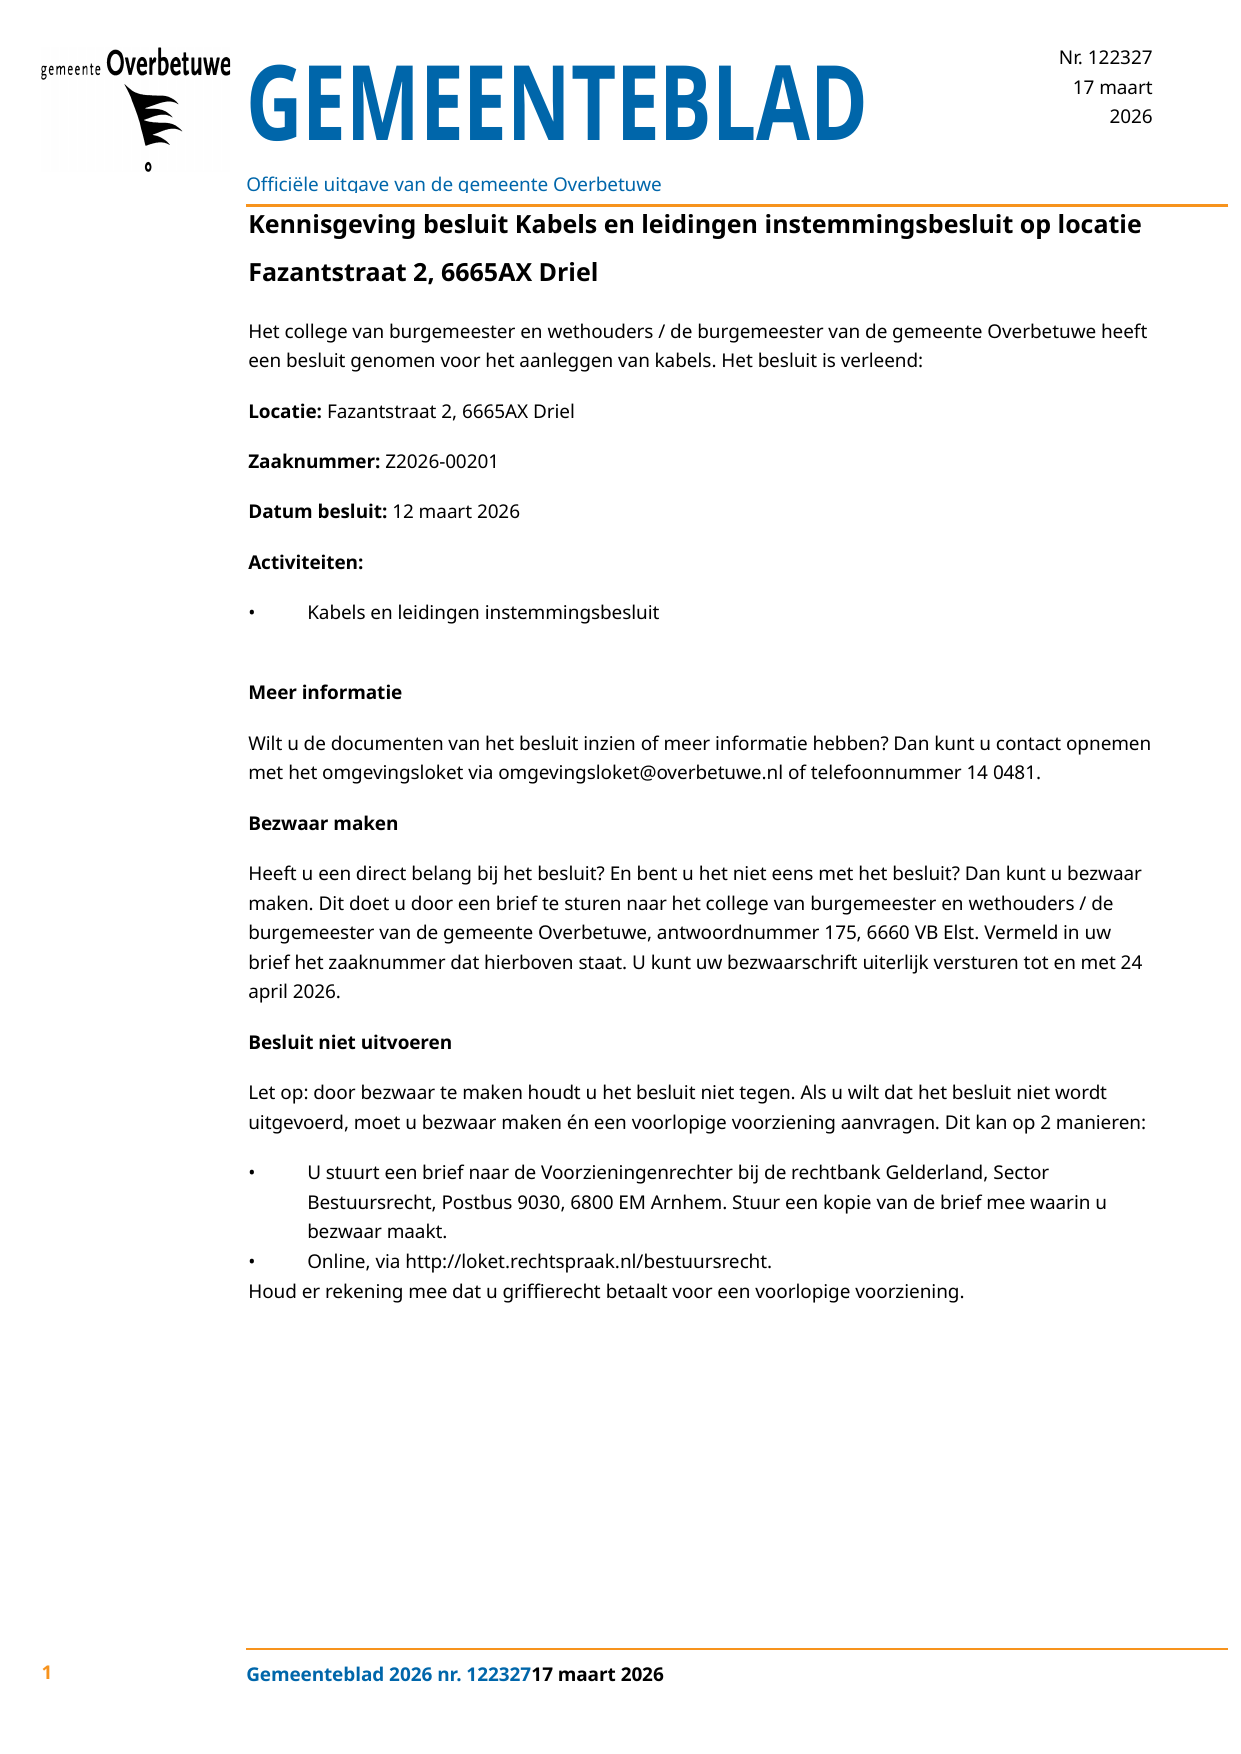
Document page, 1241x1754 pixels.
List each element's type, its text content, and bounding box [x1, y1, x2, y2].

text Besluit niet uitvoeren [248, 1029, 1152, 1055]
text Heeft u een direct belang bij het besluit? En bent u het niet eens met het besluit? Dan kunt u bezwaar maken. Dit doet u door een brief te sturen naar het college van burgemeester en wethouders / de burgemeester van de gemeente Overbetuwe, antwoordnummer 175, 6660 VB Elst. Vermeld in uw brief het zaaknummer dat hierboven staat. U kunt uw bezwaarschrift uiterlijk versturen tot en met 24 april 2026. [248, 860, 1152, 1004]
list Kabels en leidingen instemmingsbesluit [248, 599, 1152, 625]
text Het college van burgemeester en wethouders / de burgemeester van de gemeente Overbetuwe heeft een besluit genomen voor het aanleggen van kabels. Het besluit is verleend: [248, 318, 1152, 373]
text Let op: door bezwaar te maken houdt u het besluit niet tegen. Als u wilt dat het besluit niet wordt uitgevoerd, moet u bezwaar maken én een voorlopige voorziening aanvragen. Dit kan op 2 manieren: [248, 1079, 1152, 1135]
picture [41, 47, 231, 172]
list U stuurt een brief naar de Voorzieningenrechter bij de rechtbank Gelderland, Sector Bestuursrecht, Postbus 9030, 6800 EM Arnhem. Stuur een kopie van de brief mee waarin u bezwaar maakt. [248, 1159, 1152, 1244]
text Meer informatie [248, 679, 1152, 705]
text Houd er rekening mee dat u griffierecht betaalt voor een voorlopige voorziening. [248, 1278, 1152, 1304]
text Kennisgeving besluit Kabels en leidingen instemmingsbesluit op locatie Fazantstraat 2, 6665AX Driel [248, 207, 1152, 288]
list Online, via http://loket.rechtspraak.nl/bestuursrecht. [248, 1248, 1152, 1274]
text Bezwaar maken [248, 810, 1152, 836]
text Locatie: Fazantstraat 2, 6665AX Driel [248, 398, 1152, 424]
text Datum besluit: 12 maart 2026 [248, 499, 1152, 524]
text Zaaknummer: Z2026-00201 [248, 448, 1152, 474]
text Activiteiten: [248, 549, 1152, 575]
text Wilt u de documenten van het besluit inzien of meer informatie hebben? Dan kunt u contact opnemen met het omgevingsloket via omgevingsloket@overbetuwe.nl of telefoonnummer 14 0481. [248, 730, 1152, 785]
